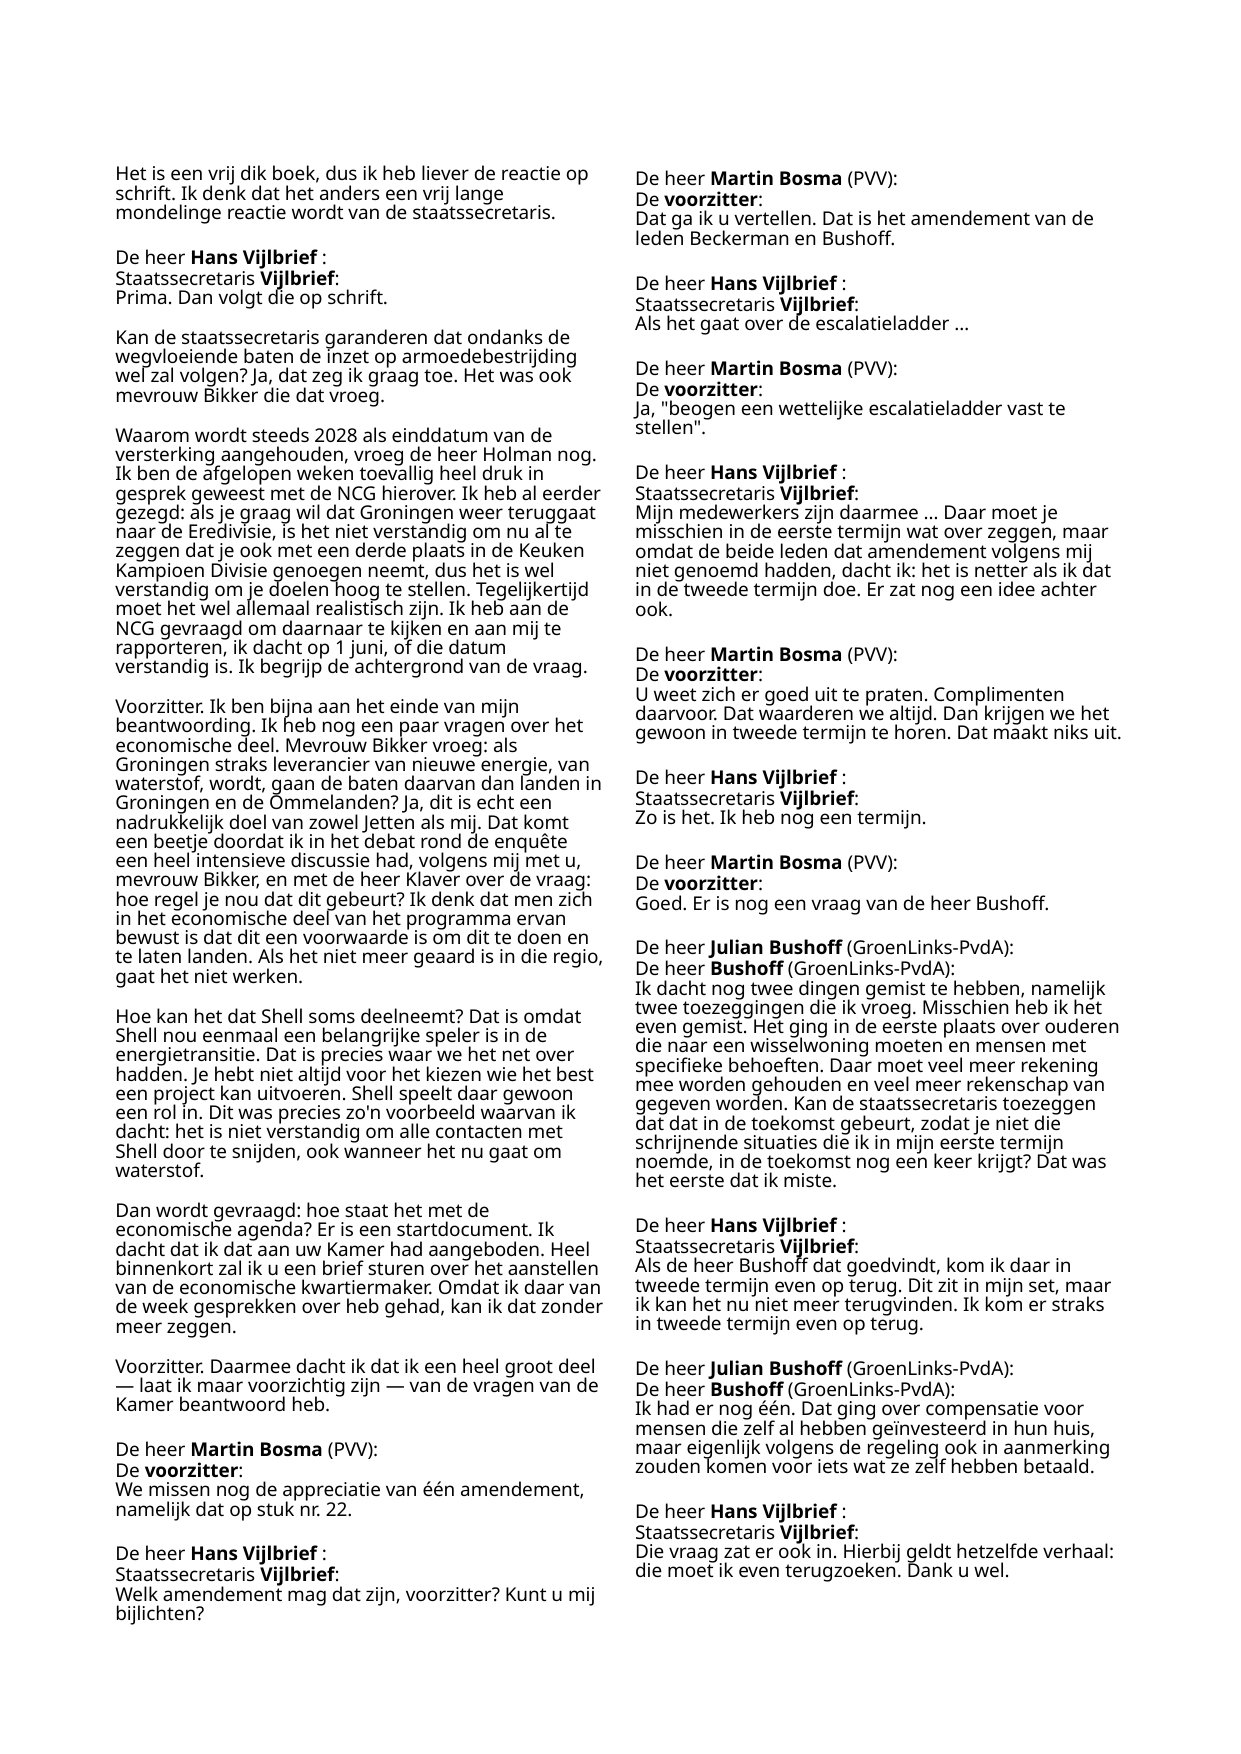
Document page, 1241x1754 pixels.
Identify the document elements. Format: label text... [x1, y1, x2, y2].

text Voorzitter. Daarmee dacht ik dat ik een heel groot deel — laat ik maar voorzichtig zijn — van de vragen van de Kamer beantwoord heb. [115, 1358, 605, 1415]
text De voorzitter: [635, 381, 1125, 400]
text We missen nog de appreciatie van één amendement, namelijk dat op stuk nr. 22. [115, 1481, 605, 1520]
text Als de heer Bushoff dat goedvindt, kom ik daar in tweede termijn even op terug. Dit zit in mijn set, maar ik kan het nu niet meer terugvinden. Ik kom er straks in tweede termijn even op terug. [635, 1257, 1125, 1334]
text De voorzitter: [635, 191, 1125, 210]
text De heer Hans Vijlbrief : [635, 270, 1125, 296]
text De heer Hans Vijlbrief : [115, 244, 605, 270]
text Kan de staatssecretaris garanderen dat ondanks de wegvloeiende baten de inzet op armoedebestrijding wel zal volgen? Ja, dat zeg ik graag toe. Het was ook mevrouw Bikker die dat vroeg. [115, 329, 605, 406]
text Staatssecretaris Vijlbrief: [115, 1566, 605, 1586]
text Staatssecretaris Vijlbrief: [635, 1238, 1125, 1257]
text Staatssecretaris Vijlbrief: [635, 485, 1125, 504]
text Die vraag zat er ook in. Hierbij geldt hetzelfde verhaal: die moet ik even terugzoeken. Dank u wel. [635, 1543, 1125, 1582]
text De heer Bushoff (GroenLinks-PvdA): [635, 960, 1125, 979]
text Prima. Dan volgt die op schrift. [115, 289, 605, 308]
text De heer Hans Vijlbrief : [115, 1541, 605, 1566]
text De heer Martin Bosma (PVV): [635, 641, 1125, 666]
text Mijn medewerkers zijn daarmee … Daar moet je misschien in de eerste termijn wat over zeggen, maar omdat de beide leden dat amendement volgens mij niet genoemd hadden, dacht ik: het is netter als ik dat in de tweede termijn doe. Er zat nog een idee achter ook. [635, 504, 1125, 620]
text De heer Martin Bosma (PVV): [635, 355, 1125, 381]
text Staatssecretaris Vijlbrief: [635, 1524, 1125, 1543]
text De heer Julian Bushoff (GroenLinks-PvdA): [635, 1355, 1125, 1381]
text Ja, "beogen een wettelijke escalatieladder vast te stellen". [635, 400, 1125, 438]
text Het is een vrij dik boek, dus ik heb liever de reactie op schrift. Ik denk dat het anders een vrij lange mondelinge reactie wordt van de staatssecretaris. [115, 165, 605, 223]
text De heer Martin Bosma (PVV): [635, 849, 1125, 875]
text Voorzitter. Ik ben bijna aan het einde van mijn beantwoording. Ik heb nog een paar vragen over het economische deel. Mevrouw Bikker vroeg: als Groningen straks leverancier van nieuwe energie, van waterstof, wordt, gaan de baten daarvan dan landen in Groningen en de Ommelanden? Ja, dit is echt een nadrukkelijk doel van zowel Jetten als mij. Dat komt een beetje doordat ik in het debat rond de enquête een heel intensieve discussie had, volgens mij met u, mevrouw Bikker, en met de heer Klaver over de vraag: hoe regel je nou dat dit gebeurt? Ik denk dat men zich in het economische deel van het programma ervan bewust is dat dit een voorwaarde is om dit te doen en te laten landen. Als het niet meer geaard is in die regio, gaat het niet werken. [115, 698, 605, 987]
text De heer Martin Bosma (PVV): [635, 165, 1125, 191]
text Staatssecretaris Vijlbrief: [115, 270, 605, 289]
text De heer Bushoff (GroenLinks-PvdA): [635, 1381, 1125, 1400]
text Goed. Er is nog een vraag van de heer Bushoff. [635, 894, 1125, 914]
text De voorzitter: [635, 875, 1125, 894]
text Dat ga ik u vertellen. Dat is het amendement van de leden Beckerman en Bushoff. [635, 210, 1125, 249]
text De heer Martin Bosma (PVV): [115, 1436, 605, 1462]
text De heer Julian Bushoff (GroenLinks-PvdA): [635, 934, 1125, 960]
text Ik had er nog één. Dat ging over compensatie voor mensen die zelf al hebben geïnvesteerd in hun huis, maar eigenlijk volgens de regeling ook in aanmerking zouden komen voor iets wat ze zelf hebben betaald. [635, 1400, 1125, 1477]
text Als het gaat over de escalatieladder … [635, 315, 1125, 334]
text U weet zich er goed uit te praten. Complimenten daarvoor. Dat waarderen we altijd. Dan krijgen we het gewoon in tweede termijn te horen. Dat maakt niks uit. [635, 686, 1125, 743]
text Staatssecretaris Vijlbrief: [635, 790, 1125, 809]
text Zo is het. Ik heb nog een termijn. [635, 809, 1125, 829]
text De voorzitter: [115, 1462, 605, 1481]
text Hoe kan het dat Shell soms deelneemt? Dat is omdat Shell nou eenmaal een belangrijke speler is in de energietransitie. Dat is precies waar we het net over hadden. Je hebt niet altijd voor het kiezen wie het best een project kan uitvoeren. Shell speelt daar gewoon een rol in. Dit was precies zo'n voorbeeld waarvan ik dacht: het is niet verstandig om alle contacten met Shell door te snijden, ook wanneer het nu gaat om waterstof. [115, 1008, 605, 1181]
text De heer Hans Vijlbrief : [635, 1212, 1125, 1238]
text Dan wordt gevraagd: hoe staat het met de economische agenda? Er is een startdocument. Ik dacht dat ik dat aan uw Kamer had aangeboden. Heel binnenkort zal ik u een brief sturen over het aanstellen van de economische kwartiermaker. Omdat ik daar van de week gesprekken over heb gehad, kan ik dat zonder meer zeggen. [115, 1202, 605, 1337]
text Staatssecretaris Vijlbrief: [635, 296, 1125, 315]
text Waarom wordt steeds 2028 als einddatum van de versterking aangehouden, vroeg de heer Holman nog. Ik ben de afgelopen weken toevallig heel druk in gesprek geweest met de NCG hierover. Ik heb al eerder gezegd: als je graag wil dat Groningen weer teruggaat naar de Eredivisie, is het niet verstandig om nu al te zeggen dat je ook met een derde plaats in de Keuken Kampioen Divisie genoegen neemt, dus het is wel verstandig om je doelen hoog te stellen. Tegelijkertijd moet het wel allemaal realistisch zijn. Ik heb aan de NCG gevraagd om daarnaar te kijken en aan mij te rapporteren, ik dacht op 1 juni, of die datum verstandig is. Ik begrijp de achtergrond van de vraag. [115, 427, 605, 677]
text De heer Hans Vijlbrief : [635, 459, 1125, 485]
text De voorzitter: [635, 666, 1125, 686]
text De heer Hans Vijlbrief : [635, 1498, 1125, 1524]
text De heer Hans Vijlbrief : [635, 764, 1125, 790]
text Welk amendement mag dat zijn, voorzitter? Kunt u mij bijlichten? [115, 1586, 605, 1624]
text Ik dacht nog twee dingen gemist te hebben, namelijk twee toezeggingen die ik vroeg. Misschien heb ik het even gemist. Het ging in de eerste plaats over ouderen die naar een wisselwoning moeten en mensen met specifieke behoeften. Daar moet veel meer rekening mee worden gehouden en veel meer rekenschap van gegeven worden. Kan de staatssecretaris toezeggen dat dat in de toekomst gebeurt, zodat je niet die schrijnende situaties die ik in mijn eerste termijn noemde, in de toekomst nog een keer krijgt? Dat was het eerste dat ik miste. [635, 979, 1125, 1192]
